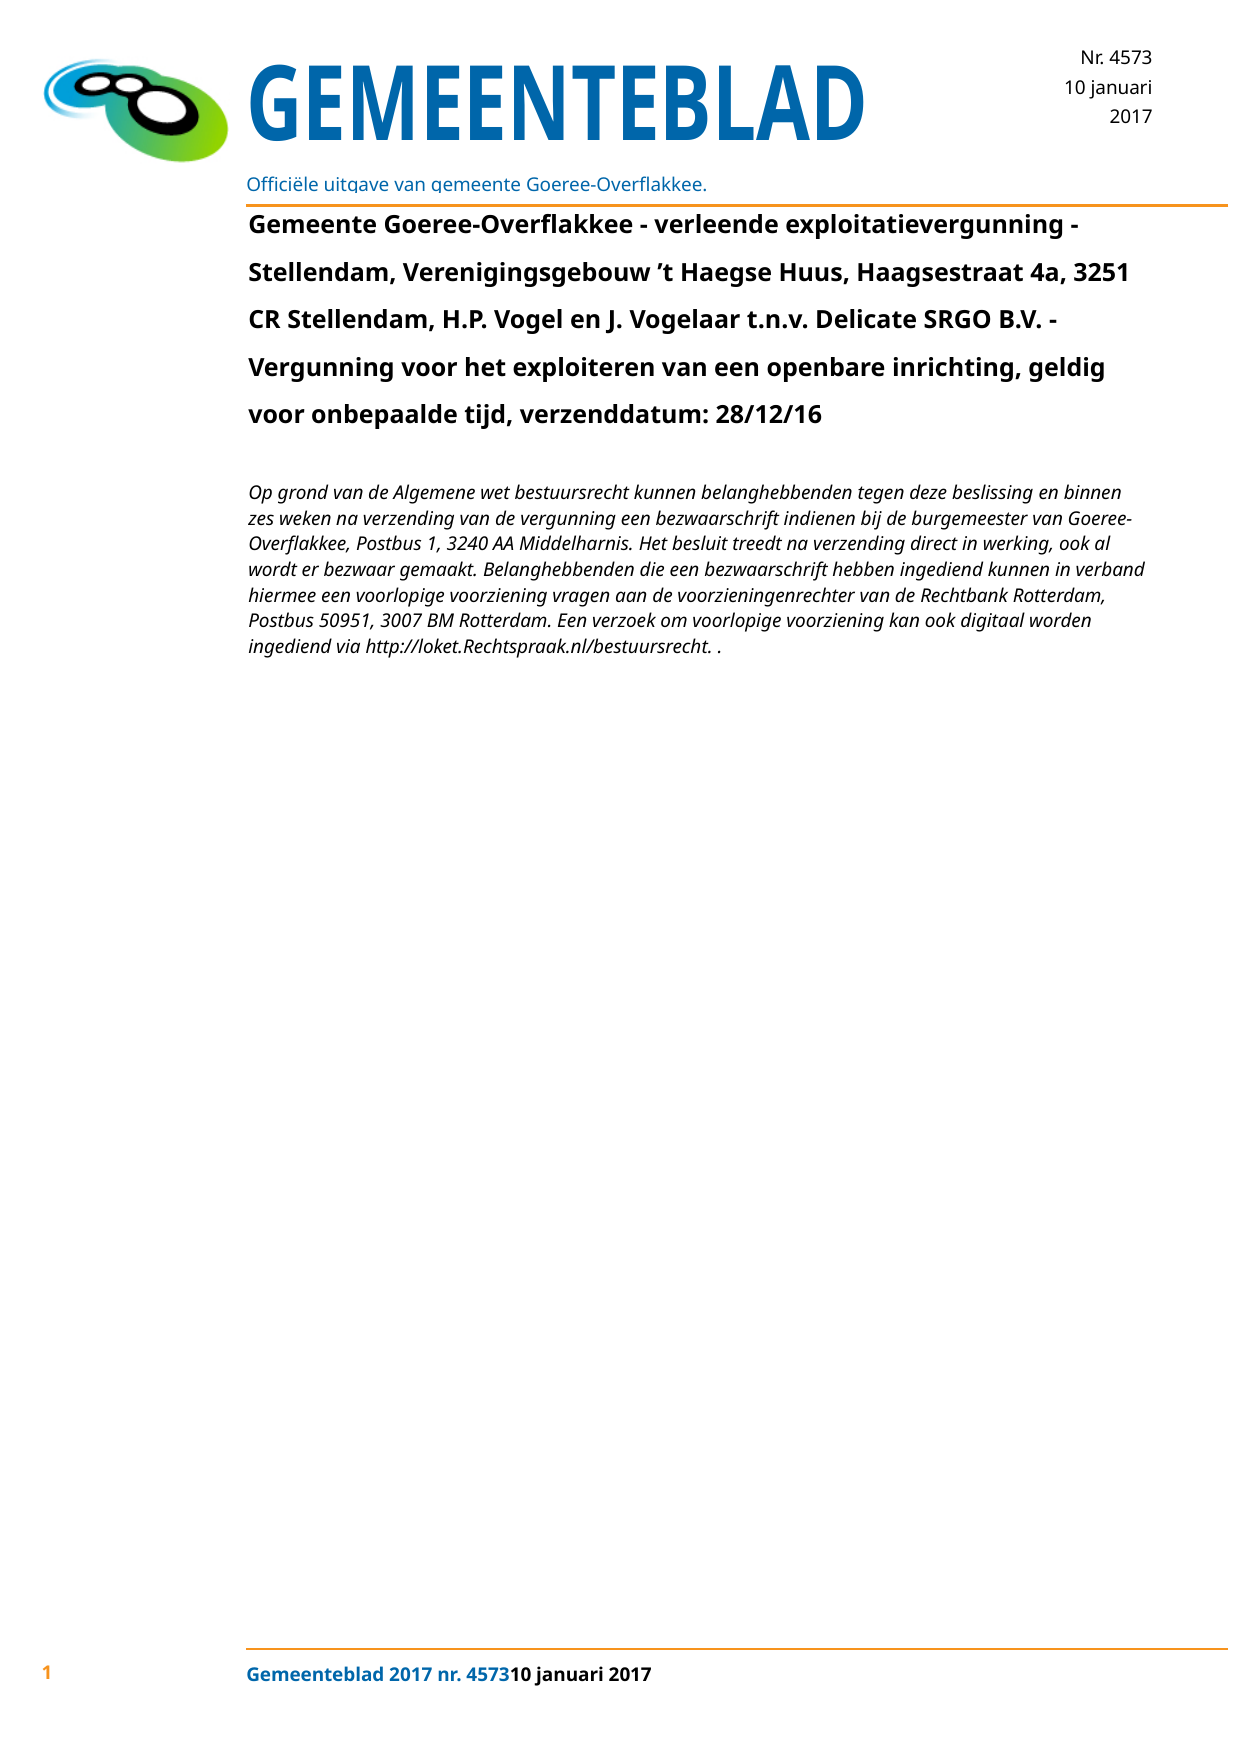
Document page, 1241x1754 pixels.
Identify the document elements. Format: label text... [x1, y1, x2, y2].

text Op grond van de Algemene wet bestuursrecht kunnen belanghebbenden tegen deze beslissing en binnen zes weken na verzending van de vergunning een bezwaarschrift indienen bij de burgemeester van Goeree-Overflakkee, Postbus 1, 3240 AA Middelharnis. Het besluit treedt na verzending direct in werking, ook al wordt er bezwaar gemaakt. Belanghebbenden die een bezwaarschrift hebben ingediend kunnen in verband hiermee een voorlopige voorziening vragen aan de voorzieningenrechter van de Rechtbank Rotterdam, Postbus 50951, 3007 BM Rotterdam. Een verzoek om voorlopige voorziening kan ook digitaal worden ingediend via http://loket.Rechtspraak.nl/bestuursrecht. . [248, 479, 1152, 659]
text Gemeente Goeree-Overflakkee - verleende exploitatievergunning - Stellendam, Verenigingsgebouw ’t Haegse Huus, Haagsestraat 4a, 3251 CR Stellendam, H.P. Vogel en J. Vogelaar t.n.v. Delicate SRGO B.V. - Vergunning voor het exploiteren van een openbare inrichting, geldig voor onbepaalde tijd, verzenddatum: 28/12/16 [248, 207, 1152, 431]
picture [41, 47, 231, 172]
